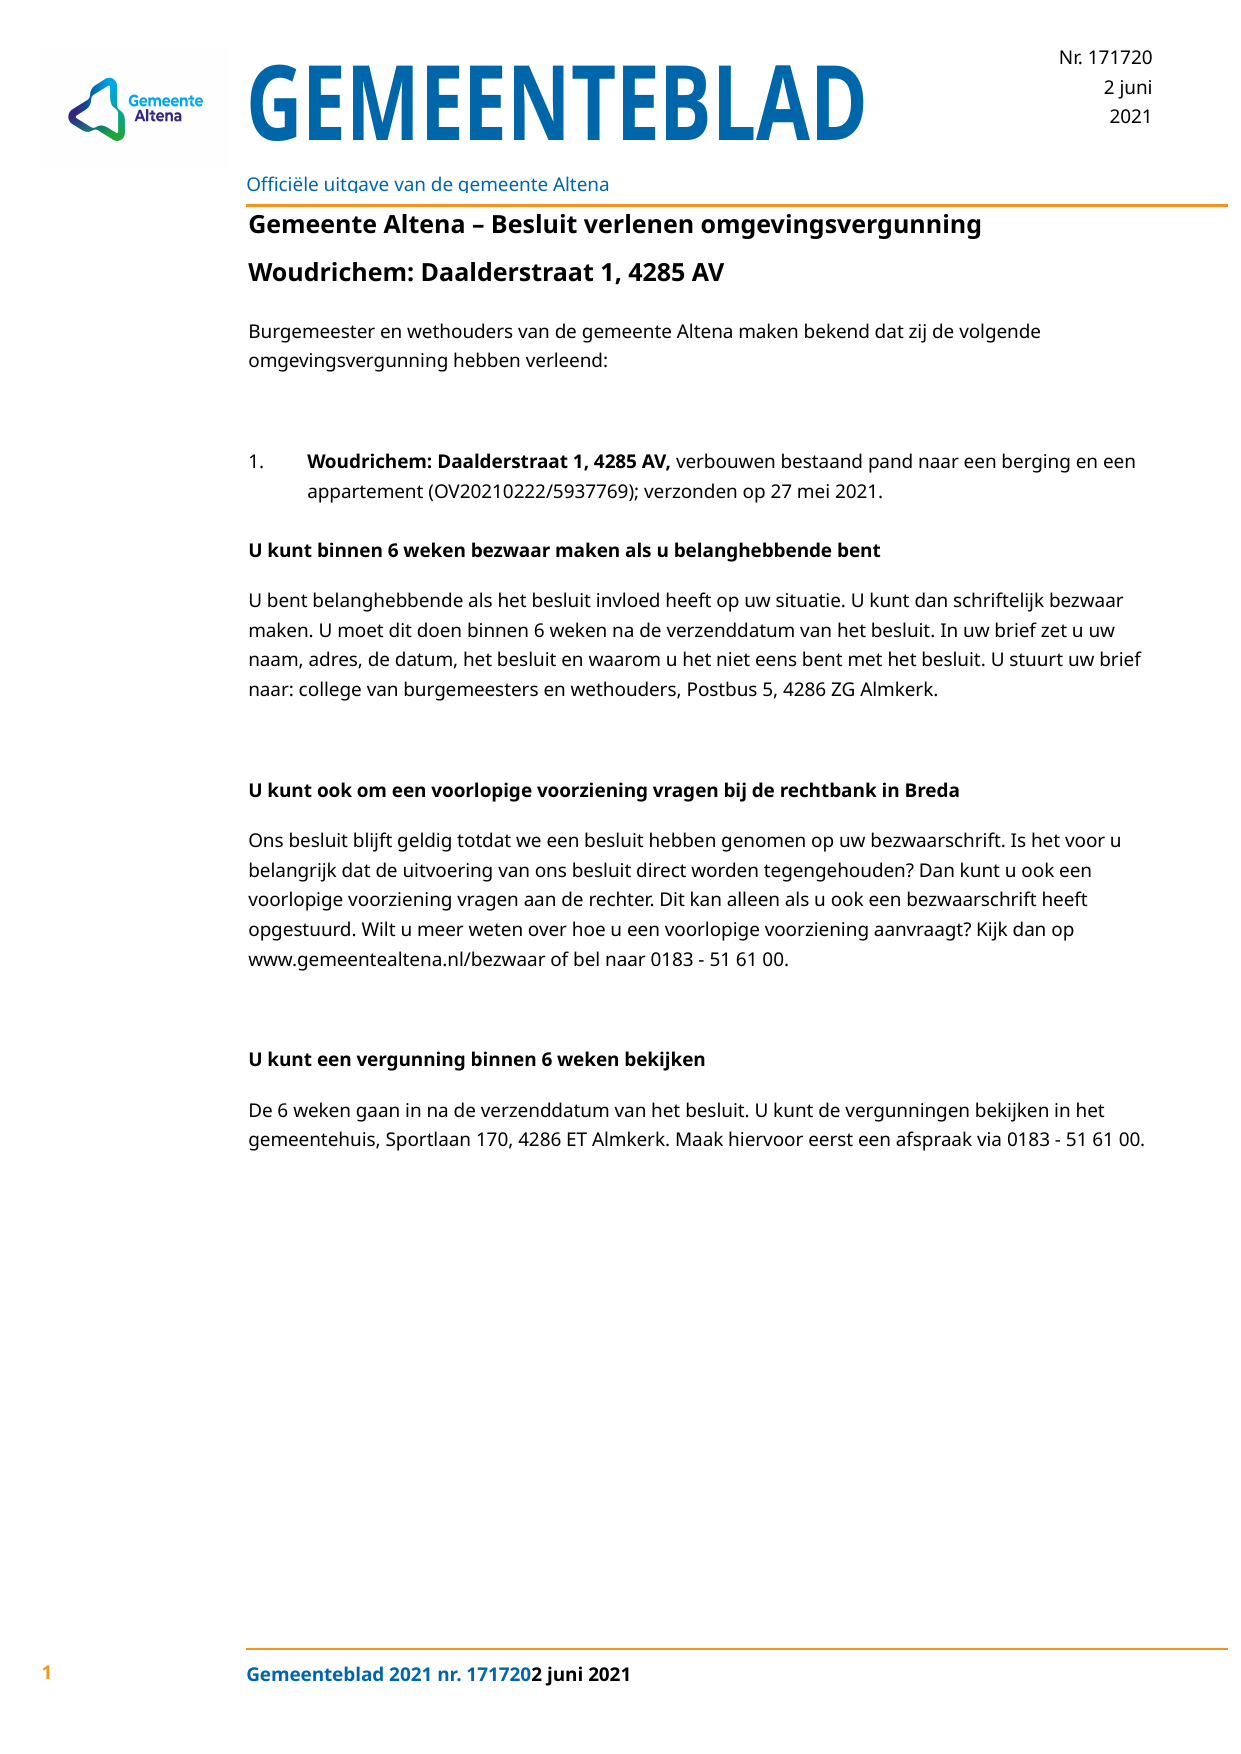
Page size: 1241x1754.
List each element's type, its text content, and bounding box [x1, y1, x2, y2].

text U kunt binnen 6 weken bezwaar maken als u belanghebbende bent [248, 537, 1152, 563]
text Burgemeester en wethouders van de gemeente Altena maken bekend dat zij de volgende omgevingsvergunning hebben verleend: [248, 318, 1152, 373]
text Gemeente Altena – Besluit verlenen omgevingsvergunning Woudrichem: Daalderstraat 1, 4285 AV [248, 207, 1152, 288]
text Ons besluit blijft geldig totdat we een besluit hebben genomen op uw bezwaarschrift. Is het voor u belangrijk dat de uitvoering van ons besluit direct worden tegengehouden? Dan kunt u ook een voorlopige voorziening vragen aan de rechter. Dit kan alleen als u ook een bezwaarschrift heeft opgestuurd. Wilt u meer weten over hoe u een voorlopige voorziening aanvraagt? Kijk dan op www.gemeentealtena.nl/bezwaar of bel naar 0183 - 51 61 00. [248, 827, 1152, 972]
text U kunt ook om een voorlopige voorziening vragen bij de rechtbank in Breda [248, 777, 1152, 803]
text U bent belanghebbende als het besluit invloed heeft op uw situatie. U kunt dan schriftelijk bezwaar maken. U moet dit doen binnen 6 weken na de verzenddatum van het besluit. In uw brief zet u uw naam, adres, de datum, het besluit en waarom u het niet eens bent met het besluit. U stuurt uw brief naar: college van burgemeesters en wethouders, Postbus 5, 4286 ZG Almkerk. [248, 587, 1152, 702]
picture [41, 47, 231, 172]
list Woudrichem: Daalderstraat 1, 4285 AV, verbouwen bestaand pand naar een berging en een appartement (OV20210222/5937769); verzonden op 27 mei 2021. [248, 448, 1152, 504]
text De 6 weken gaan in na de verzenddatum van het besluit. U kunt de vergunningen bekijken in het gemeentehuis, Sportlaan 170, 4286 ET Almkerk. Maak hiervoor eerst een afspraak via 0183 - 51 61 00. [248, 1097, 1152, 1152]
text U kunt een vergunning binnen 6 weken bekijken [248, 1047, 1152, 1072]
